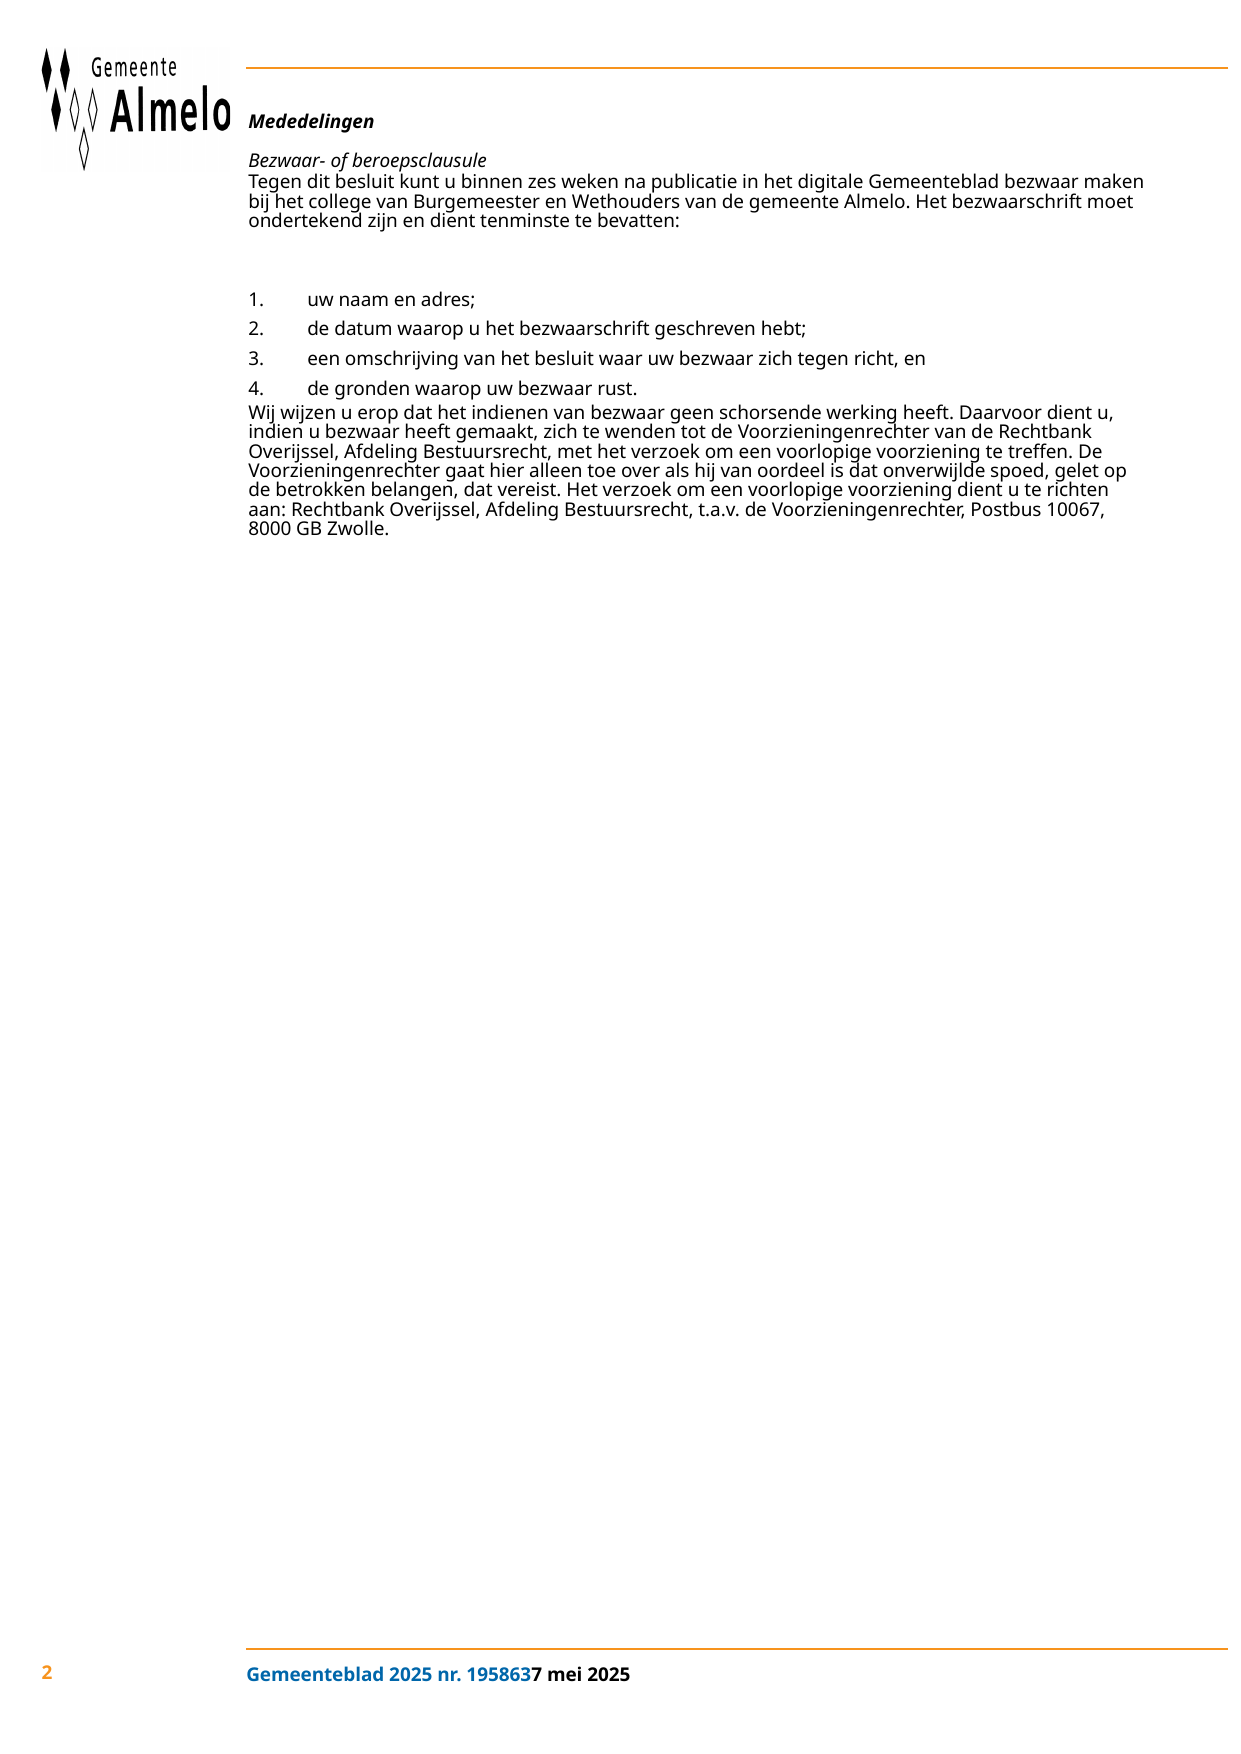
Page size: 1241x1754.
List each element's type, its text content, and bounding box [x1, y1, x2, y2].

text Wij wijzen u erop dat het indienen van bezwaar geen schorsende werking heeft. Daarvoor dient u, indien u bezwaar heeft gemaakt, zich te wenden tot de Voorzieningenrechter van de Rechtbank Overijssel, Afdeling Bestuursrecht, met het verzoek om een voorlopige voorziening te treffen. De Voorzieningenrechter gaat hier alleen toe over als hij van oordeel is dat onverwijlde spoed, gelet op de betrokken belangen, dat vereist. Het verzoek om een voorlopige voorziening dient u te richten aan: Rechtbank Overijssel, Afdeling Bestuursrecht, t.a.v. de Voorzieningenrechter, Postbus 10067, 8000 GB Zwolle. [248, 404, 1152, 539]
list de gronden waarop uw bezwaar rust. [248, 375, 1152, 400]
list uw naam en adres; [248, 286, 1152, 312]
text Tegen dit besluit kunt u binnen zes weken na publicatie in het digitale Gemeenteblad bezwaar maken bij het college van Burgemeester en Wethouders van de gemeente Almelo. Het bezwaarschrift moet ondertekend zijn en dient tenminste te bevatten: [248, 173, 1152, 231]
text Mededelingen [248, 108, 1152, 134]
text Bezwaar- of beroepsclausule [248, 148, 1152, 173]
picture [41, 47, 231, 172]
list een omschrijving van het besluit waar uw bezwaar zich tegen richt, en [248, 345, 1152, 371]
list de datum waarop u het bezwaarschrift geschreven hebt; [248, 316, 1152, 341]
